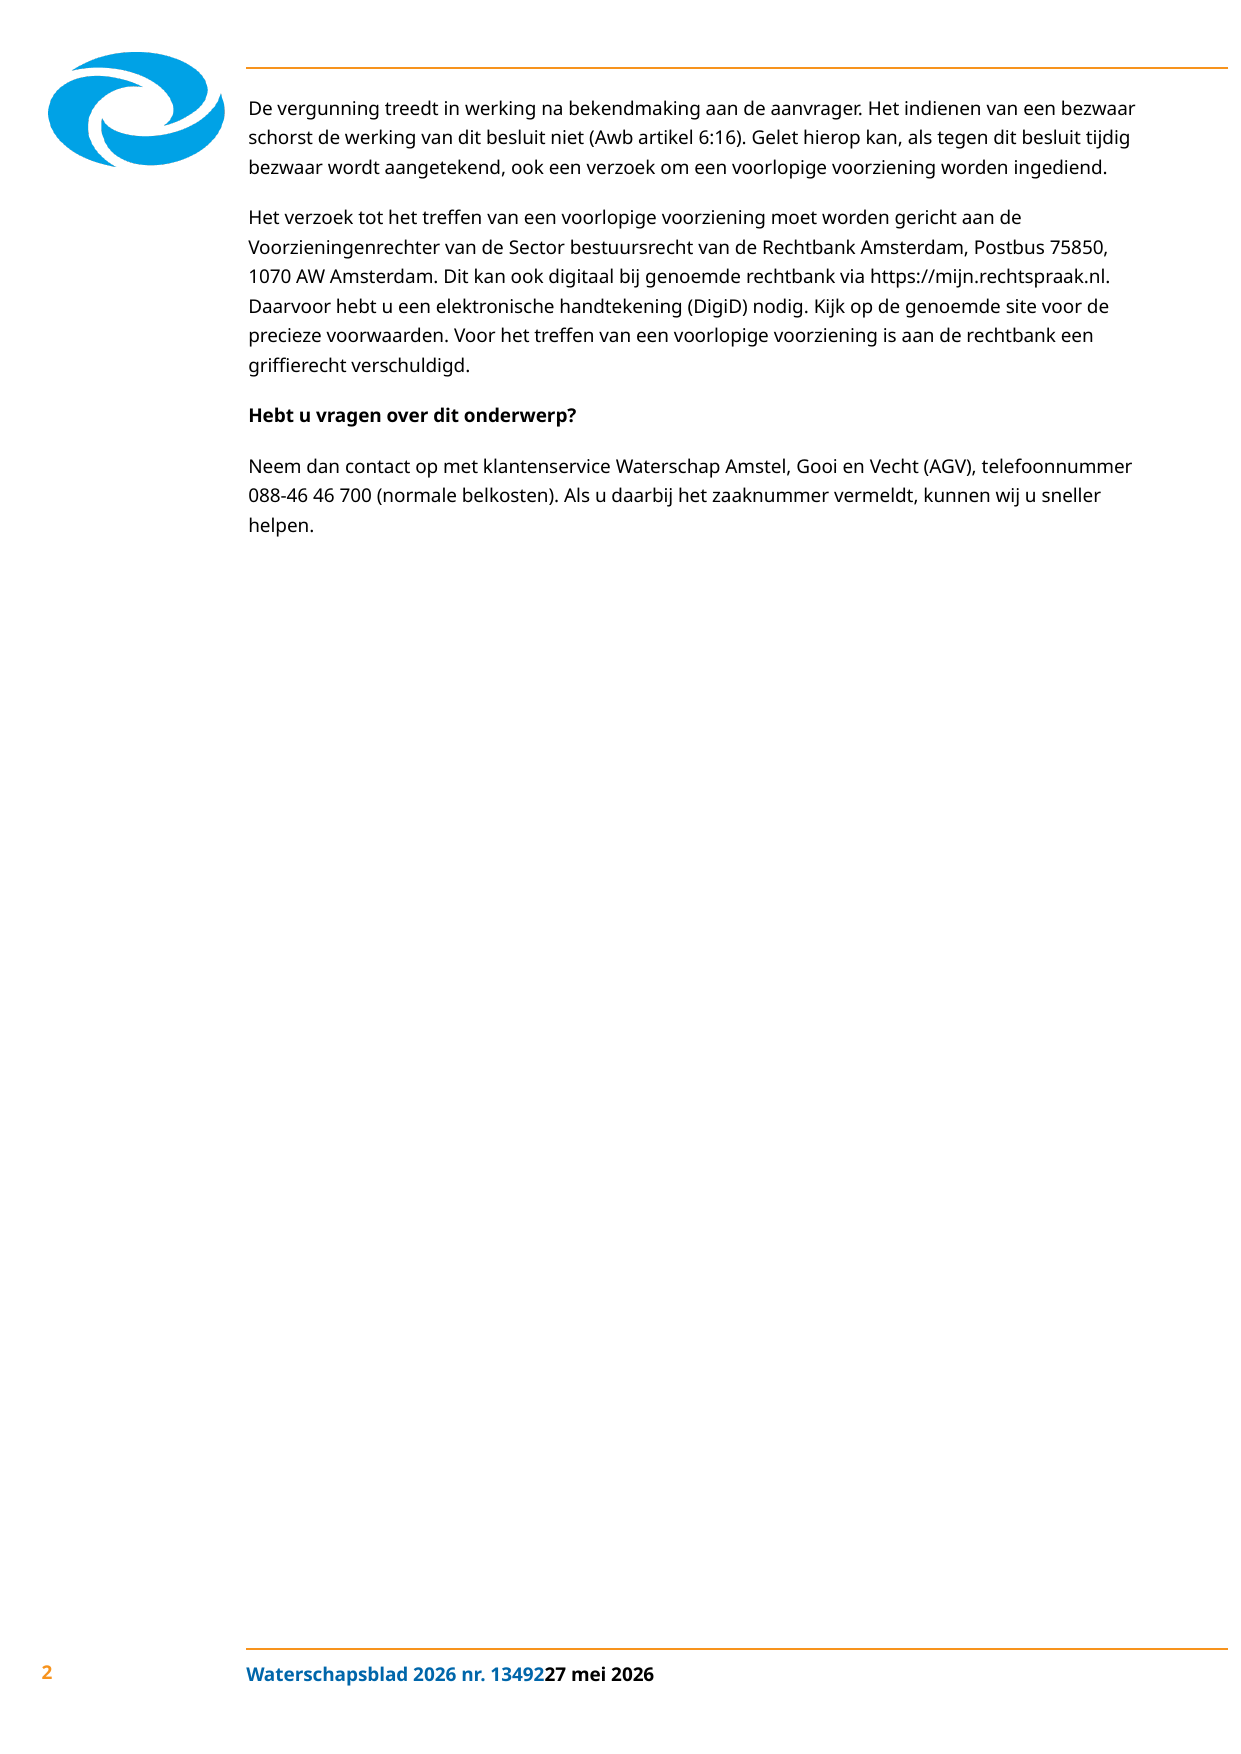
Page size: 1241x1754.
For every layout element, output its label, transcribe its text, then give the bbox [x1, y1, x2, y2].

text Neem dan contact op met klantenservice Waterschap Amstel, Gooi en Vecht (AGV), telefoonnummer 088-46 46 700 (normale belkosten). Als u daarbij het zaaknummer vermeldt, kunnen wij u sneller helpen. [248, 453, 1152, 538]
text Hebt u vragen over dit onderwerp? [248, 403, 1152, 428]
text De vergunning treedt in werking na bekendmaking aan de aanvrager. Het indienen van een bezwaar schorst de werking van dit besluit niet (Awb artikel 6:16). Gelet hierop kan, als tegen dit besluit tijdig bezwaar wordt aangetekend, ook een verzoek om een voorlopige voorziening worden ingediend. [248, 95, 1152, 180]
text Het verzoek tot het treffen van een voorlopige voorziening moet worden gericht aan de Voorzieningenrechter van de Sector bestuursrecht van de Rechtbank Amsterdam, Postbus 75850, 1070 AW Amsterdam. Dit kan ook digitaal bij genoemde rechtbank via https://mijn.rechtspraak.nl. Daarvoor hebt u een elektronische handtekening (DigiD) nodig. Kijk op de genoemde site voor de precieze voorwaarden. Voor het treffen van een voorlopige voorziening is aan de rechtbank een griffierecht verschuldigd. [248, 204, 1152, 378]
picture [41, 47, 231, 172]
